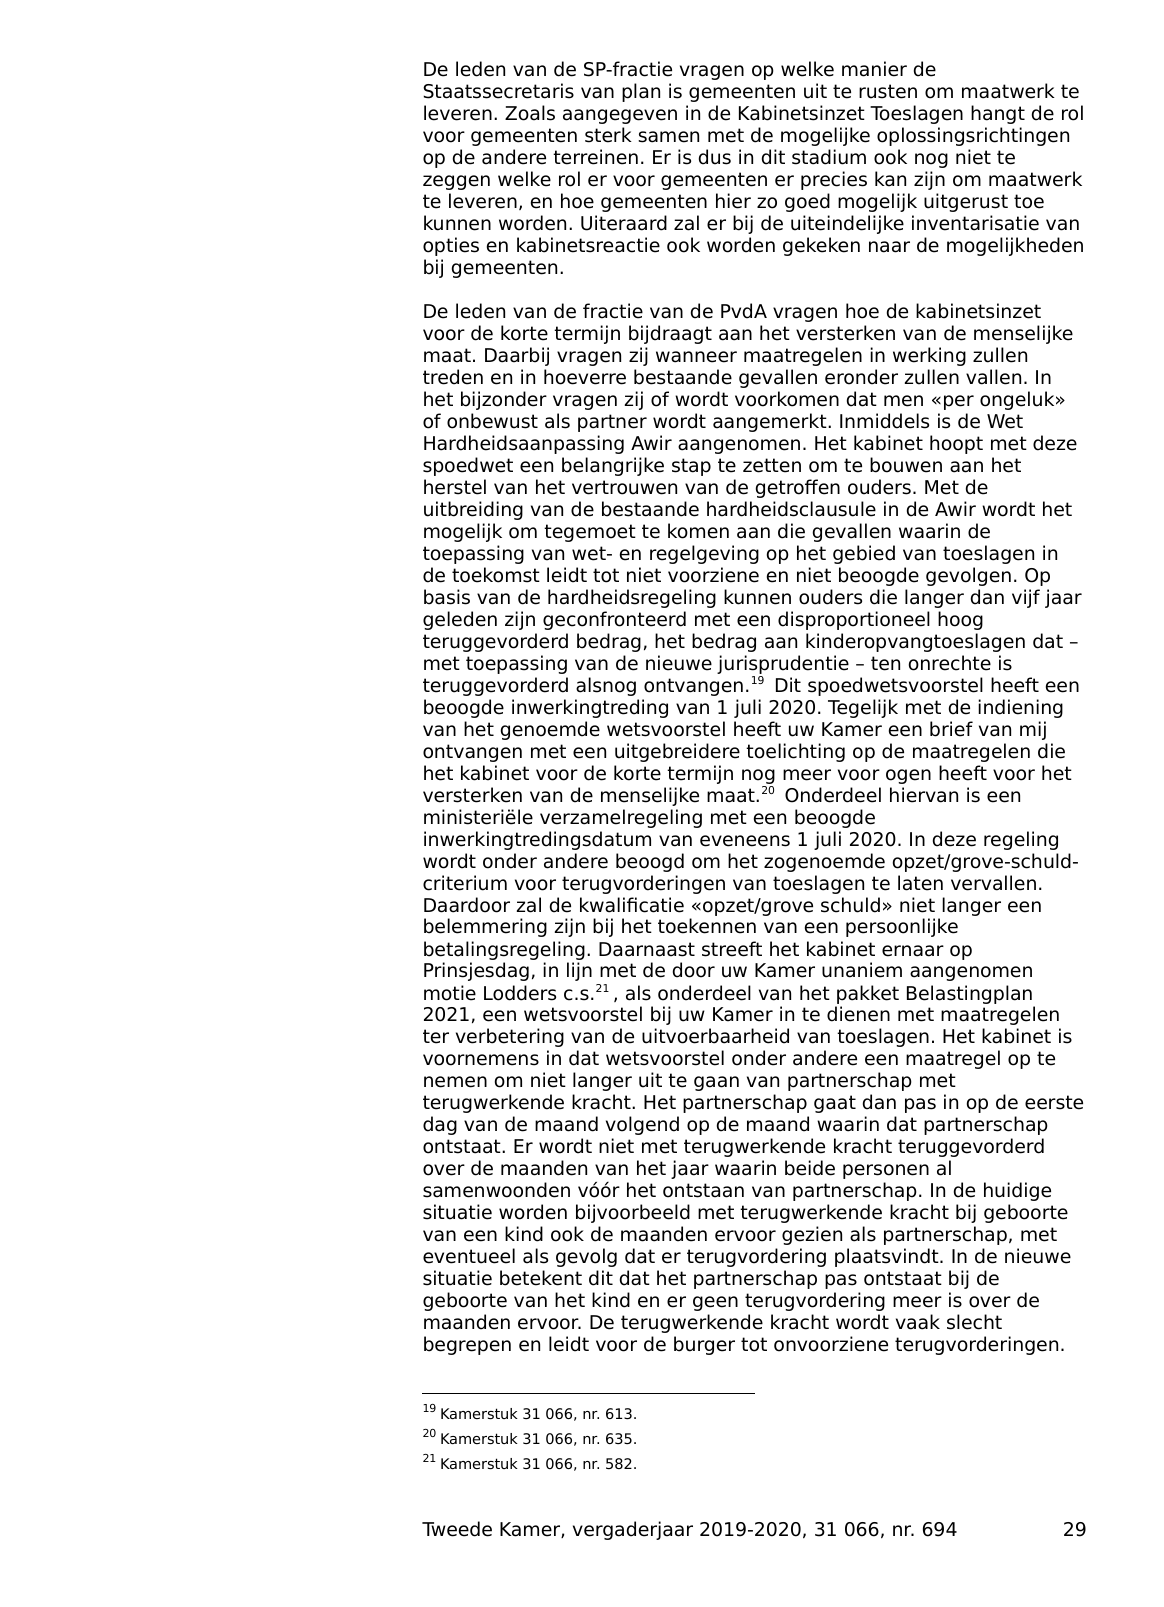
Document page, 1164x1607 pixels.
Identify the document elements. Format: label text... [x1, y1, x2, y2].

text De leden van de fractie van de PvdA vragen hoe de kabinetsinzet voor de korte termijn bijdraagt aan het versterken van de menselijke maat. Daarbij vragen zij wanneer maatregelen in werking zullen treden en in hoeverre bestaande gevallen eronder zullen vallen. In het bijzonder vragen zij of wordt voorkomen dat men «per ongeluk» of onbewust als partner wordt aangemerkt. Inmiddels is de Wet Hardheidsaanpassing Awir aangenomen. Het kabinet hoopt met deze spoedwet een belangrijke stap te zetten om te bouwen aan het herstel van het vertrouwen van de getroffen ouders. Met de uitbreiding van de bestaande hardheidsclausule in de Awir wordt het mogelijk om tegemoet te komen aan die gevallen waarin de toepassing van wet- en regelgeving op het gebied van toeslagen in de toekomst leidt tot niet voorziene en niet beoogde gevolgen. Op basis van de hardheidsregeling kunnen ouders die langer dan vijf jaar geleden zijn geconfronteerd met een disproportioneel hoog teruggevorderd bedrag, het bedrag aan kinderopvangtoeslagen dat – met toepassing van de nieuwe jurisprudentie – ten onrechte is teruggevorderd alsnog ontvangen. Dit spoedwetsvoorstel heeft een beoogde inwerkingtreding van 1 juli 2020. Tegelijk met de indiening van het genoemde wetsvoorstel heeft uw Kamer een brief van mij ontvangen met een uitgebreidere toelichting op de maatregelen die het kabinet voor de korte termijn nog meer voor ogen heeft voor het versterken van de menselijke maat. Onderdeel hiervan is een ministeriële verzamelregeling met een beoogde inwerkingtredingsdatum van eveneens 1 juli 2020. In deze regeling wordt onder andere beoogd om het zogenoemde opzet/grove-schuld-criterium voor terugvorderingen van toeslagen te laten vervallen. Daardoor zal de kwalificatie «opzet/grove schuld» niet langer een belemmering zijn bij het toekennen van een persoonlijke betalingsregeling. Daarnaast streeft het kabinet ernaar op Prinsjesdag, in lijn met de door uw Kamer unaniem aangenomen motie Lodders c.s., als onderdeel van het pakket Belastingplan 2021, een wetsvoorstel bij uw Kamer in te dienen met maatregelen ter verbetering van de uitvoerbaarheid van toeslagen. Het kabinet is voornemens in dat wetsvoorstel onder andere een maatregel op te nemen om niet langer uit te gaan van partnerschap met terugwerkende kracht. Het partnerschap gaat dan pas in op de eerste dag van de maand volgend op de maand waarin dat partnerschap ontstaat. Er wordt niet met terugwerkende kracht teruggevorderd over de maanden van het jaar waarin beide personen al samenwoonden vóór het ontstaan van partnerschap. In de huidige situatie worden bijvoorbeeld met terugwerkende kracht bij geboorte van een kind ook de maanden ervoor gezien als partnerschap, met eventueel als gevolg dat er terugvordering plaatsvindt. In de nieuwe situatie betekent dit dat het partnerschap pas ontstaat bij de geboorte van het kind en er geen terugvordering meer is over de maanden ervoor. De terugwerkende kracht wordt vaak slecht begrepen en leidt voor de burger tot onvoorziene terugvorderingen. [422, 301, 1087, 1356]
text De leden van de SP-fractie vragen op welke manier de Staatssecretaris van plan is gemeenten uit te rusten om maatwerk te leveren. Zoals aangegeven in de Kabinetsinzet Toeslagen hangt de rol voor gemeenten sterk samen met de mogelijke oplossingsrichtingen op de andere terreinen. Er is dus in dit stadium ook nog niet te zeggen welke rol er voor gemeenten er precies kan zijn om maatwerk te leveren, en hoe gemeenten hier zo goed mogelijk uitgerust toe kunnen worden. Uiteraard zal er bij de uiteindelijke inventarisatie van opties en kabinetsreactie ook worden gekeken naar de mogelijkheden bij gemeenten. [422, 59, 1087, 279]
text Kamerstuk 31 066, nr. 582. [422, 1452, 1087, 1474]
text Kamerstuk 31 066, nr. 635. [422, 1427, 1087, 1449]
text Kamerstuk 31 066, nr. 613. [422, 1402, 1087, 1424]
